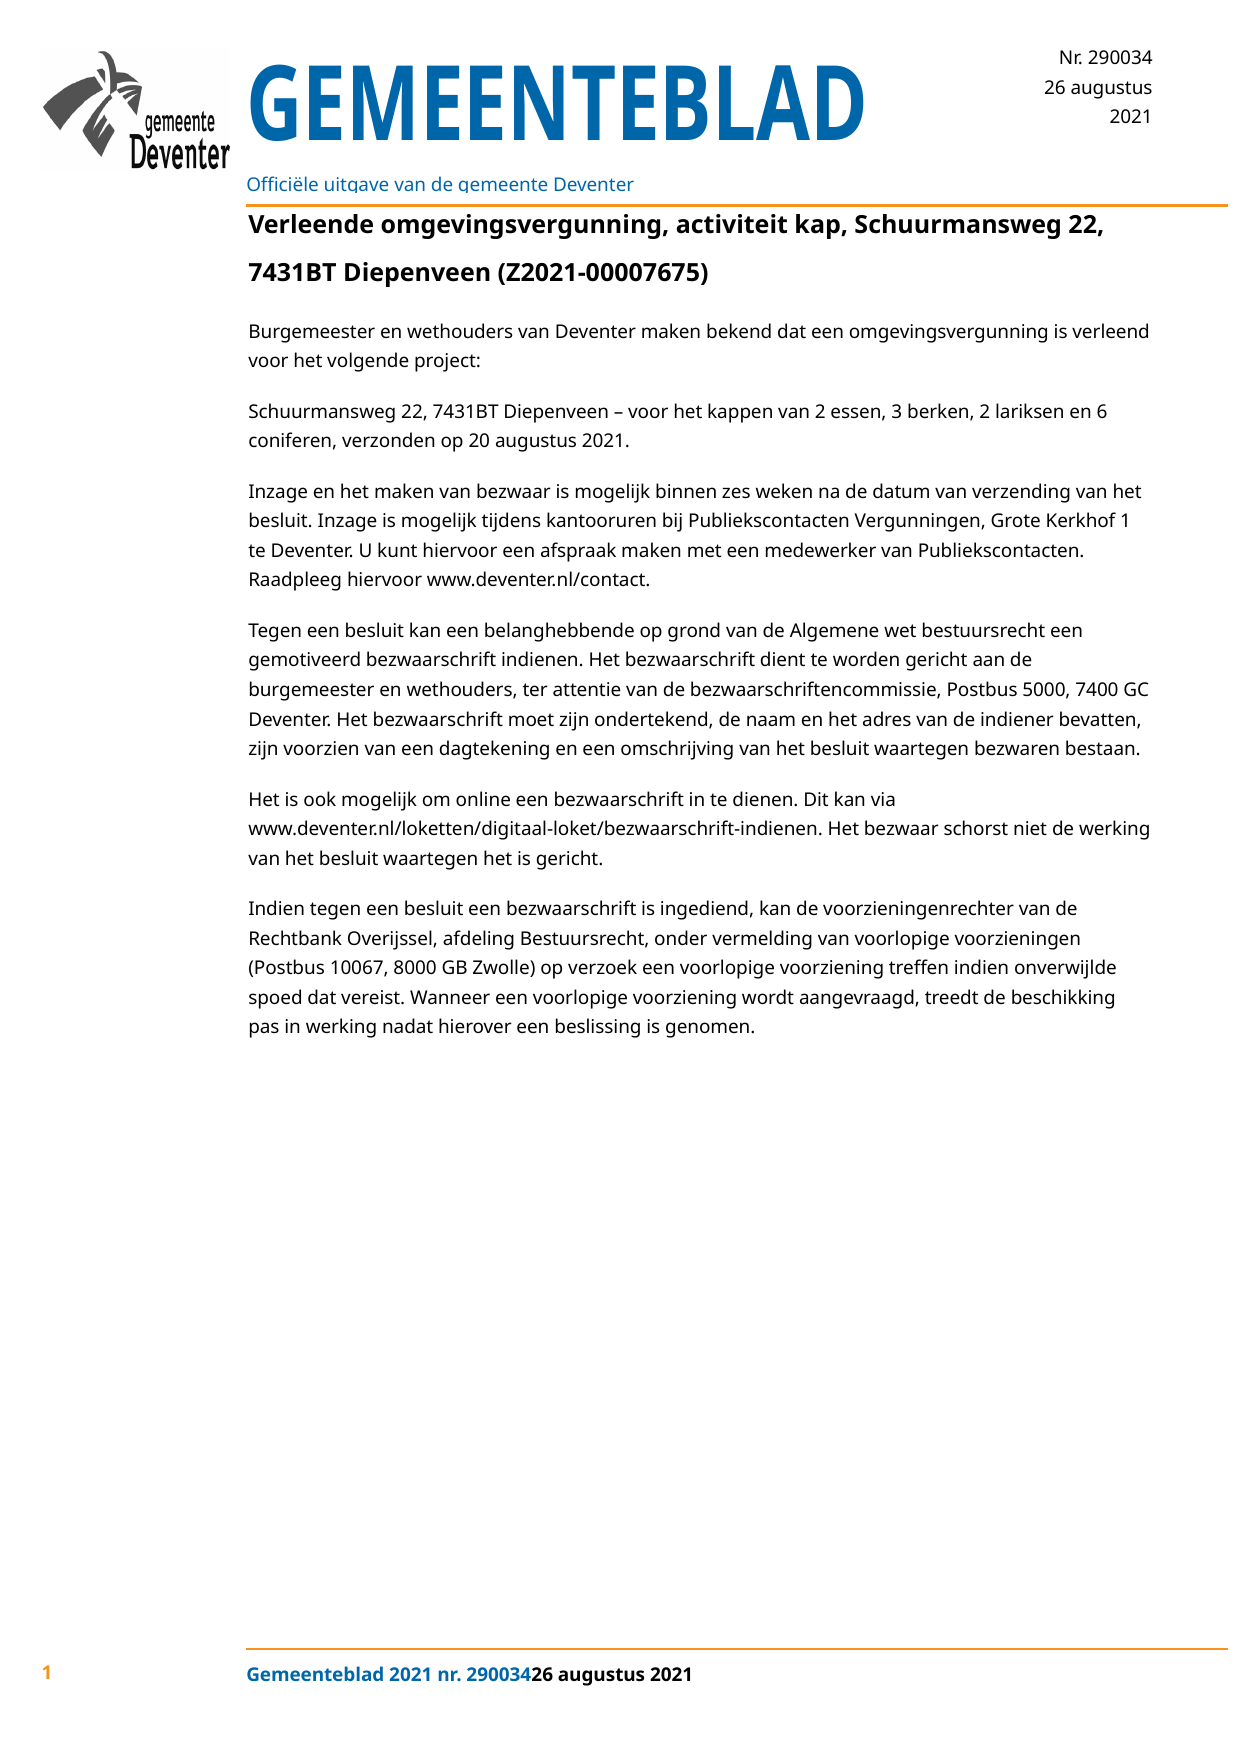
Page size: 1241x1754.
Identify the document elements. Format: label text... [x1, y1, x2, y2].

text Schuurmansweg 22, 7431BT Diepenveen – voor het kappen van 2 essen, 3 berken, 2 lariksen en 6 coniferen, verzonden op 20 augustus 2021. [248, 398, 1152, 453]
text Indien tegen een besluit een bezwaarschrift is ingediend, kan de voorzieningenrechter van de Rechtbank Overijssel, afdeling Bestuursrecht, onder vermelding van voorlopige voorzieningen (Postbus 10067, 8000 GB Zwolle) op verzoek een voorlopige voorziening treffen indien onverwijlde spoed dat vereist. Wanneer een voorlopige voorziening wordt aangevraagd, treedt de beschikking pas in werking nadat hierover een beslissing is genomen. [248, 895, 1152, 1039]
picture [41, 47, 231, 172]
text Inzage en het maken van bezwaar is mogelijk binnen zes weken na de datum van verzending van het besluit. Inzage is mogelijk tijdens kantooruren bij Publiekscontacten Vergunningen, Grote Kerkhof 1 te Deventer. U kunt hiervoor een afspraak maken met een medewerker van Publiekscontacten. Raadpleeg hiervoor www.deventer.nl/contact. [248, 478, 1152, 592]
text Burgemeester en wethouders van Deventer maken bekend dat een omgevingsvergunning is verleend voor het volgende project: [248, 318, 1152, 373]
text Het is ook mogelijk om online een bezwaarschrift in te dienen. Dit kan via www.deventer.nl/loketten/digitaal-loket/bezwaarschrift-indienen. Het bezwaar schorst niet de werking van het besluit waartegen het is gericht. [248, 786, 1152, 871]
text Verleende omgevingsvergunning, activiteit kap, Schuurmansweg 22, 7431BT Diepenveen (Z2021-00007675) [248, 207, 1152, 288]
text Tegen een besluit kan een belanghebbende op grond van de Algemene wet bestuursrecht een gemotiveerd bezwaarschrift indienen. Het bezwaarschrift dient te worden gericht aan de burgemeester en wethouders, ter attentie van de bezwaarschriftencommissie, Postbus 5000, 7400 GC Deventer. Het bezwaarschrift moet zijn ondertekend, de naam en het adres van de indiener bevatten, zijn voorzien van een dagtekening en een omschrijving van het besluit waartegen bezwaren bestaan. [248, 617, 1152, 761]
